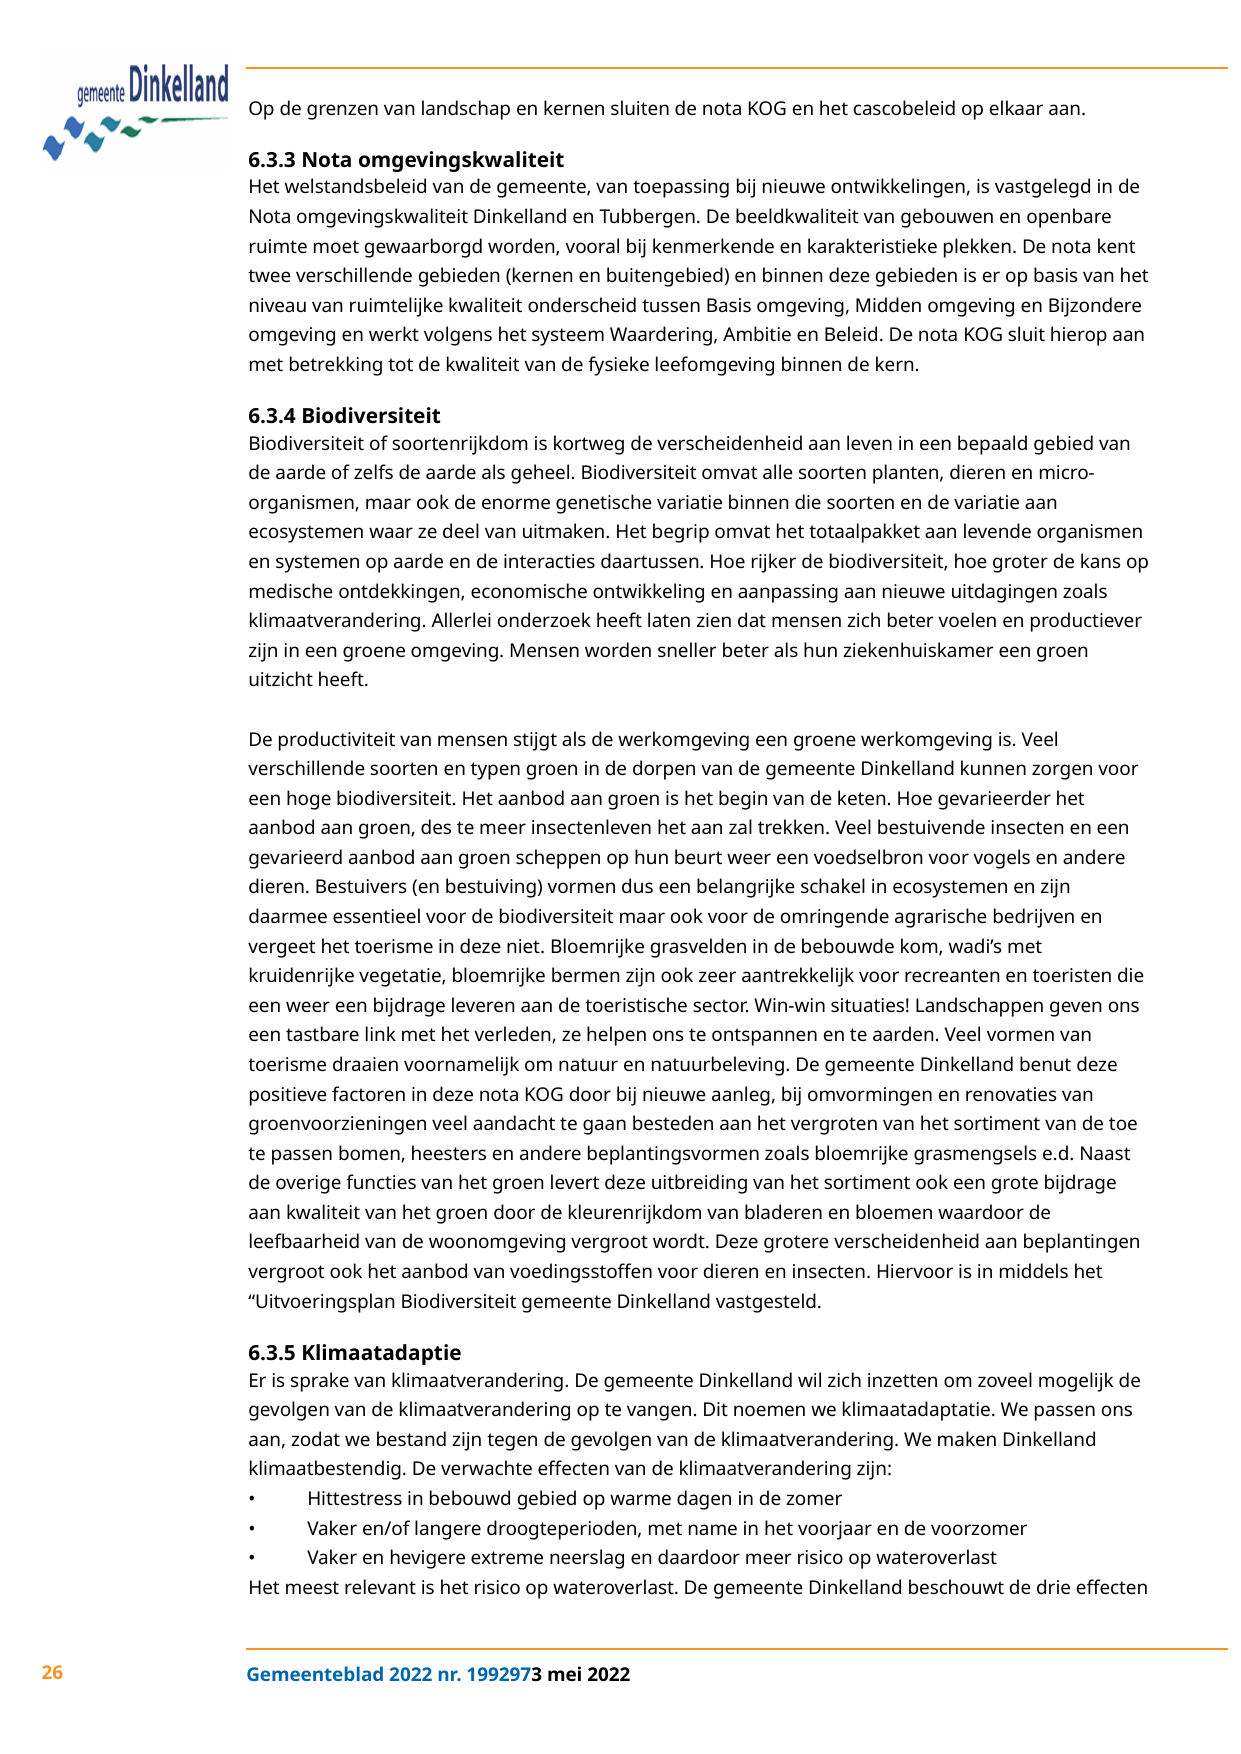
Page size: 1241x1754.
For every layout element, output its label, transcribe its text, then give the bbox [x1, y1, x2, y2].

list Vaker en/of langere droogteperioden, met name in het voorjaar en de voorzomer [248, 1515, 1152, 1540]
text Het meest relevant is het risico op wateroverlast. De gemeente Dinkelland beschouwt de drie effecten [248, 1574, 1152, 1599]
list Hittestress in bebouwd gebied op warme dagen in de zomer [248, 1485, 1152, 1511]
text Biodiversiteit of soortenrijkdom is kortweg de verscheidenheid aan leven in een bepaald gebied van de aarde of zelfs de aarde als geheel. Biodiversiteit omvat alle soorten planten, dieren en micro-organismen, maar ook de enorme genetische variatie binnen die soorten en de variatie aan ecosystemen waar ze deel van uitmaken. Het begrip omvat het totaalpakket aan levende organismen en systemen op aarde en de interacties daartussen. Hoe rijker de biodiversiteit, hoe groter de kans op medische ontdekkingen, economische ontwikkeling en aanpassing aan nieuwe uitdagingen zoals klimaatverandering. Allerlei onderzoek heeft laten zien dat mensen zich beter voelen en productiever zijn in een groene omgeving. Mensen worden sneller beter als hun ziekenhuiskamer een groen uitzicht heeft. [248, 430, 1152, 692]
picture [41, 47, 231, 172]
text 6.3.5 Klimaatadaptie [248, 1338, 1152, 1367]
text 6.3.4 Biodiversiteit [248, 402, 1152, 430]
text Er is sprake van klimaatverandering. De gemeente Dinkelland wil zich inzetten om zoveel mogelijk de gevolgen van de klimaatverandering op te vangen. Dit noemen we klimaatadaptatie. We passen ons aan, zodat we bestand zijn tegen de gevolgen van de klimaatverandering. We maken Dinkelland klimaatbestendig. De verwachte effecten van de klimaatverandering zijn: [248, 1367, 1152, 1481]
list Vaker en hevigere extreme neerslag en daardoor meer risico op wateroverlast [248, 1544, 1152, 1570]
text Het welstandsbeleid van de gemeente, van toepassing bij nieuwe ontwikkelingen, is vastgelegd in de Nota omgevingskwaliteit Dinkelland en Tubbergen. De beeldkwaliteit van gebouwen en openbare ruimte moet gewaarborgd worden, vooral bij kenmerkende en karakteristieke plekken. De nota kent twee verschillende gebieden (kernen en buitengebied) en binnen deze gebieden is er op basis van het niveau van ruimtelijke kwaliteit onderscheid tussen Basis omgeving, Midden omgeving en Bijzondere omgeving en werkt volgens het systeem Waardering, Ambitie en Beleid. De nota KOG sluit hierop aan met betrekking tot de kwaliteit van de fysieke leefomgeving binnen de kern. [248, 174, 1152, 377]
text Op de grenzen van landschap en kernen sluiten de nota KOG en het cascobeleid op elkaar aan. [248, 95, 1152, 121]
text 6.3.3 Nota omgevingskwaliteit [248, 145, 1152, 174]
text De productiviteit van mensen stijgt als de werkomgeving een groene werkomgeving is. Veel verschillende soorten en typen groen in de dorpen van de gemeente Dinkelland kunnen zorgen voor een hoge biodiversiteit. Het aanbod aan groen is het begin van de keten. Hoe gevarieerder het aanbod aan groen, des te meer insectenleven het aan zal trekken. Veel bestuivende insecten en een gevarieerd aanbod aan groen scheppen op hun beurt weer een voedselbron voor vogels en andere dieren. Bestuivers (en bestuiving) vormen dus een belangrijke schakel in ecosystemen en zijn daarmee essentieel voor de biodiversiteit maar ook voor de omringende agrarische bedrijven en vergeet het toerisme in deze niet. Bloemrijke grasvelden in de bebouwde kom, wadi’s met kruidenrijke vegetatie, bloemrijke bermen zijn ook zeer aantrekkelijk voor recreanten en toeristen die een weer een bijdrage leveren aan de toeristische sector. Win-win situaties! Landschappen geven ons een tastbare link met het verleden, ze helpen ons te ontspannen en te aarden. Veel vormen van toerisme draaien voornamelijk om natuur en natuurbeleving. De gemeente Dinkelland benut deze positieve factoren in deze nota KOG door bij nieuwe aanleg, bij omvormingen en renovaties van groenvoorzieningen veel aandacht te gaan besteden aan het vergroten van het sortiment van de toe te passen bomen, heesters en andere beplantingsvormen zoals bloemrijke grasmengsels e.d. Naast de overige functies van het groen levert deze uitbreiding van het sortiment ook een grote bijdrage aan kwaliteit van het groen door de kleurenrijkdom van bladeren en bloemen waardoor de leefbaarheid van de woonomgeving vergroot wordt. Deze grotere verscheidenheid aan beplantingen vergroot ook het aanbod van voedingsstoffen voor dieren en insecten. Hiervoor is in middels het “Uitvoeringsplan Biodiversiteit gemeente Dinkelland vastgesteld. [248, 726, 1152, 1314]
